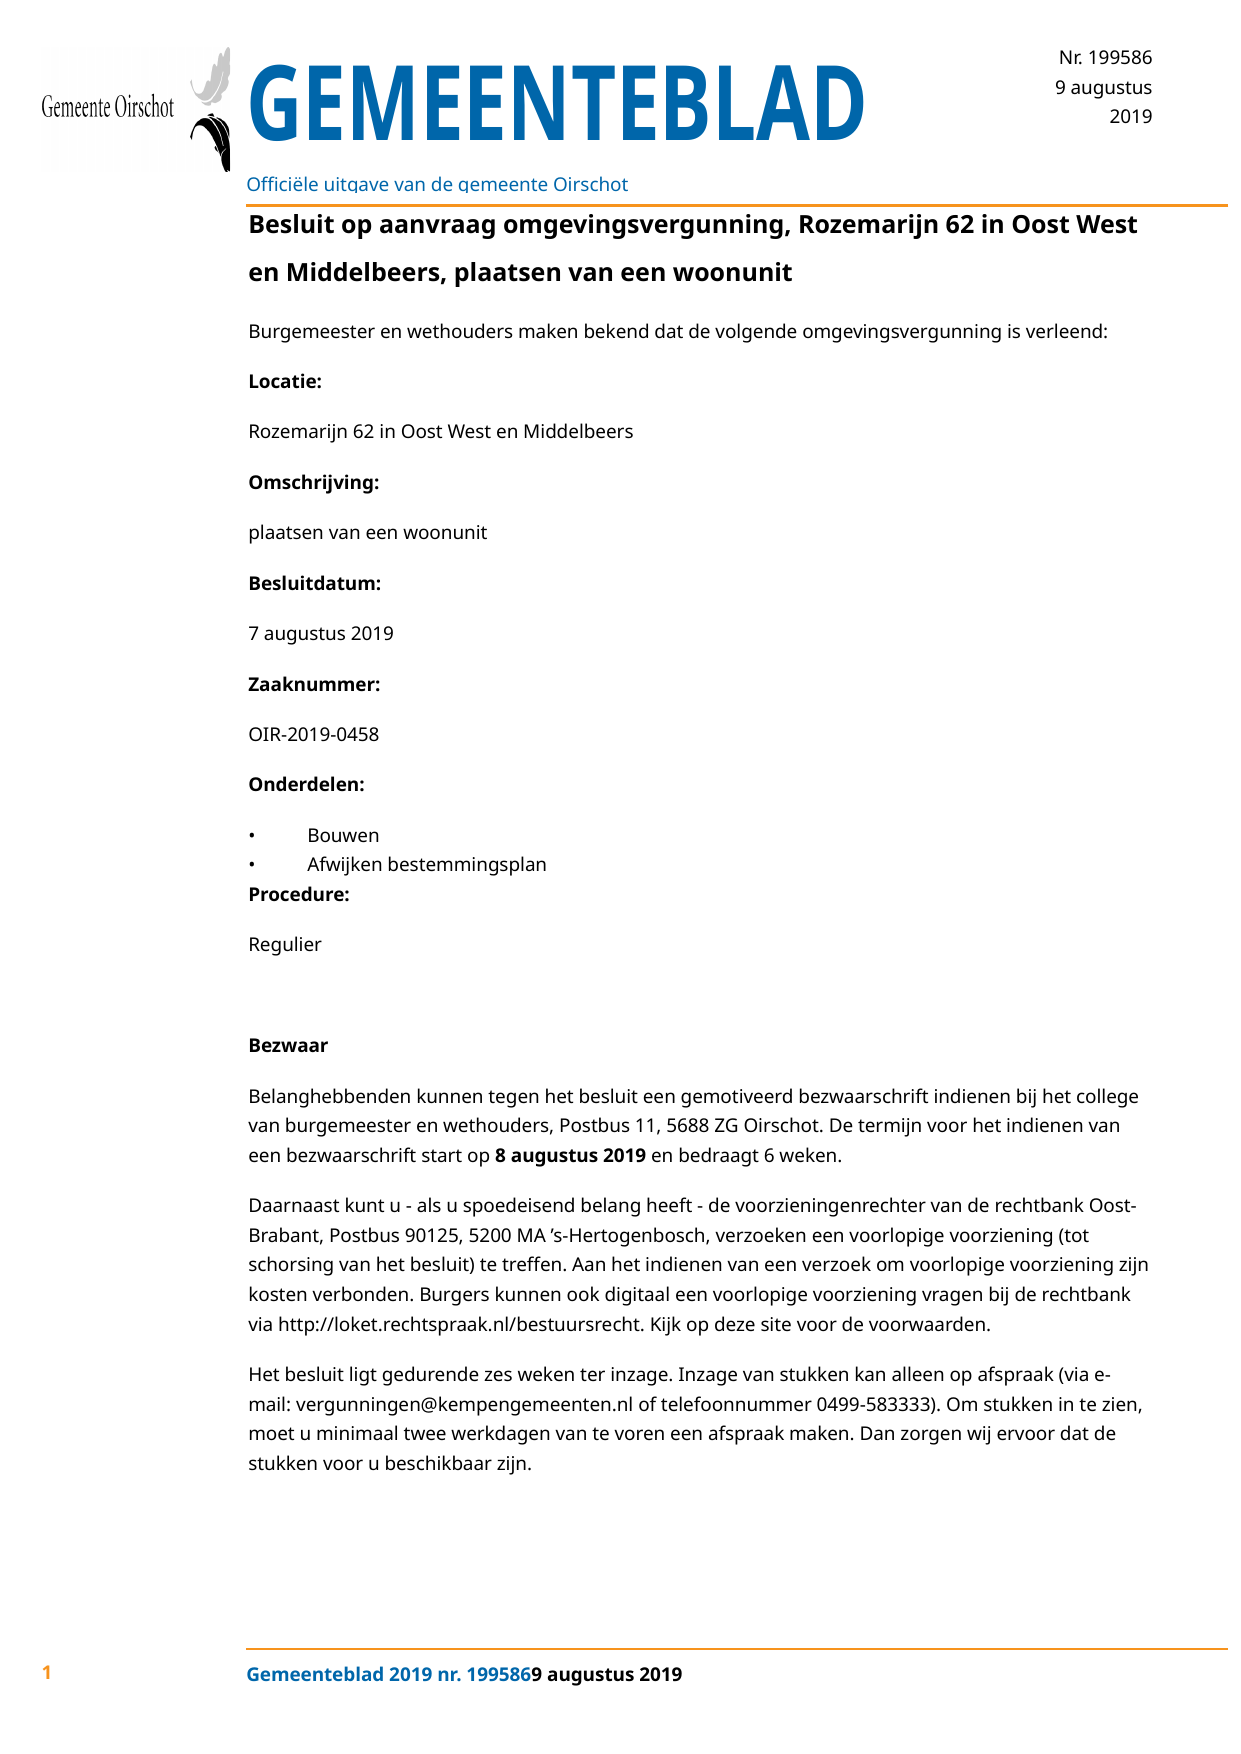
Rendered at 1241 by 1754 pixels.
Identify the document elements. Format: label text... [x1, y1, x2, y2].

text Omschrijving: [248, 469, 1152, 495]
text Procedure: [248, 881, 1152, 907]
text Zaaknummer: [248, 671, 1152, 697]
list Bouwen [248, 822, 1152, 848]
text Regulier [248, 932, 1152, 957]
text Belanghebbenden kunnen tegen het besluit een gemotiveerd bezwaarschrift indienen bij het college van burgemeester en wethouders, Postbus 11, 5688 ZG Oirschot. De termijn voor het indienen van een bezwaarschrift start op 8 augustus 2019 en bedraagt 6 weken. [248, 1083, 1152, 1168]
text Burgemeester en wethouders maken bekend dat de volgende omgevingsvergunning is verleend: [248, 318, 1152, 344]
text Rozemarijn 62 in Oost West en Middelbeers [248, 419, 1152, 444]
text 7 augustus 2019 [248, 620, 1152, 646]
text Besluit op aanvraag omgevingsvergunning, Rozemarijn 62 in Oost West en Middelbeers, plaatsen van een woonunit [248, 207, 1152, 288]
text Onderdelen: [248, 772, 1152, 797]
text Locatie: [248, 368, 1152, 394]
text Besluitdatum: [248, 570, 1152, 596]
list Afwijken bestemmingsplan [248, 852, 1152, 877]
text Bezwaar [248, 1032, 1152, 1058]
text Het besluit ligt gedurende zes weken ter inzage. Inzage van stukken kan alleen op afspraak (via e-mail: vergunningen@kempengemeenten.nl of telefoonnummer 0499-583333). Om stukken in te zien, moet u minimaal twee werkdagen van te voren een afspraak maken. Dan zorgen wij ervoor dat de stukken voor u beschikbaar zijn. [248, 1361, 1152, 1476]
text Daarnaast kunt u - als u spoedeisend belang heeft - de voorzieningenrechter van de rechtbank Oost-Brabant, Postbus 90125, 5200 MA ’s-Hertogenbosch, verzoeken een voorlopige voorziening (tot schorsing van het besluit) te treffen. Aan het indienen van een verzoek om voorlopige voorziening zijn kosten verbonden. Burgers kunnen ook digitaal een voorlopige voorziening vragen bij de rechtbank via http://loket.rechtspraak.nl/bestuursrecht. Kijk op deze site voor de voorwaarden. [248, 1192, 1152, 1337]
picture [41, 47, 231, 172]
text plaatsen van een woonunit [248, 519, 1152, 545]
text OIR-2019-0458 [248, 721, 1152, 747]
